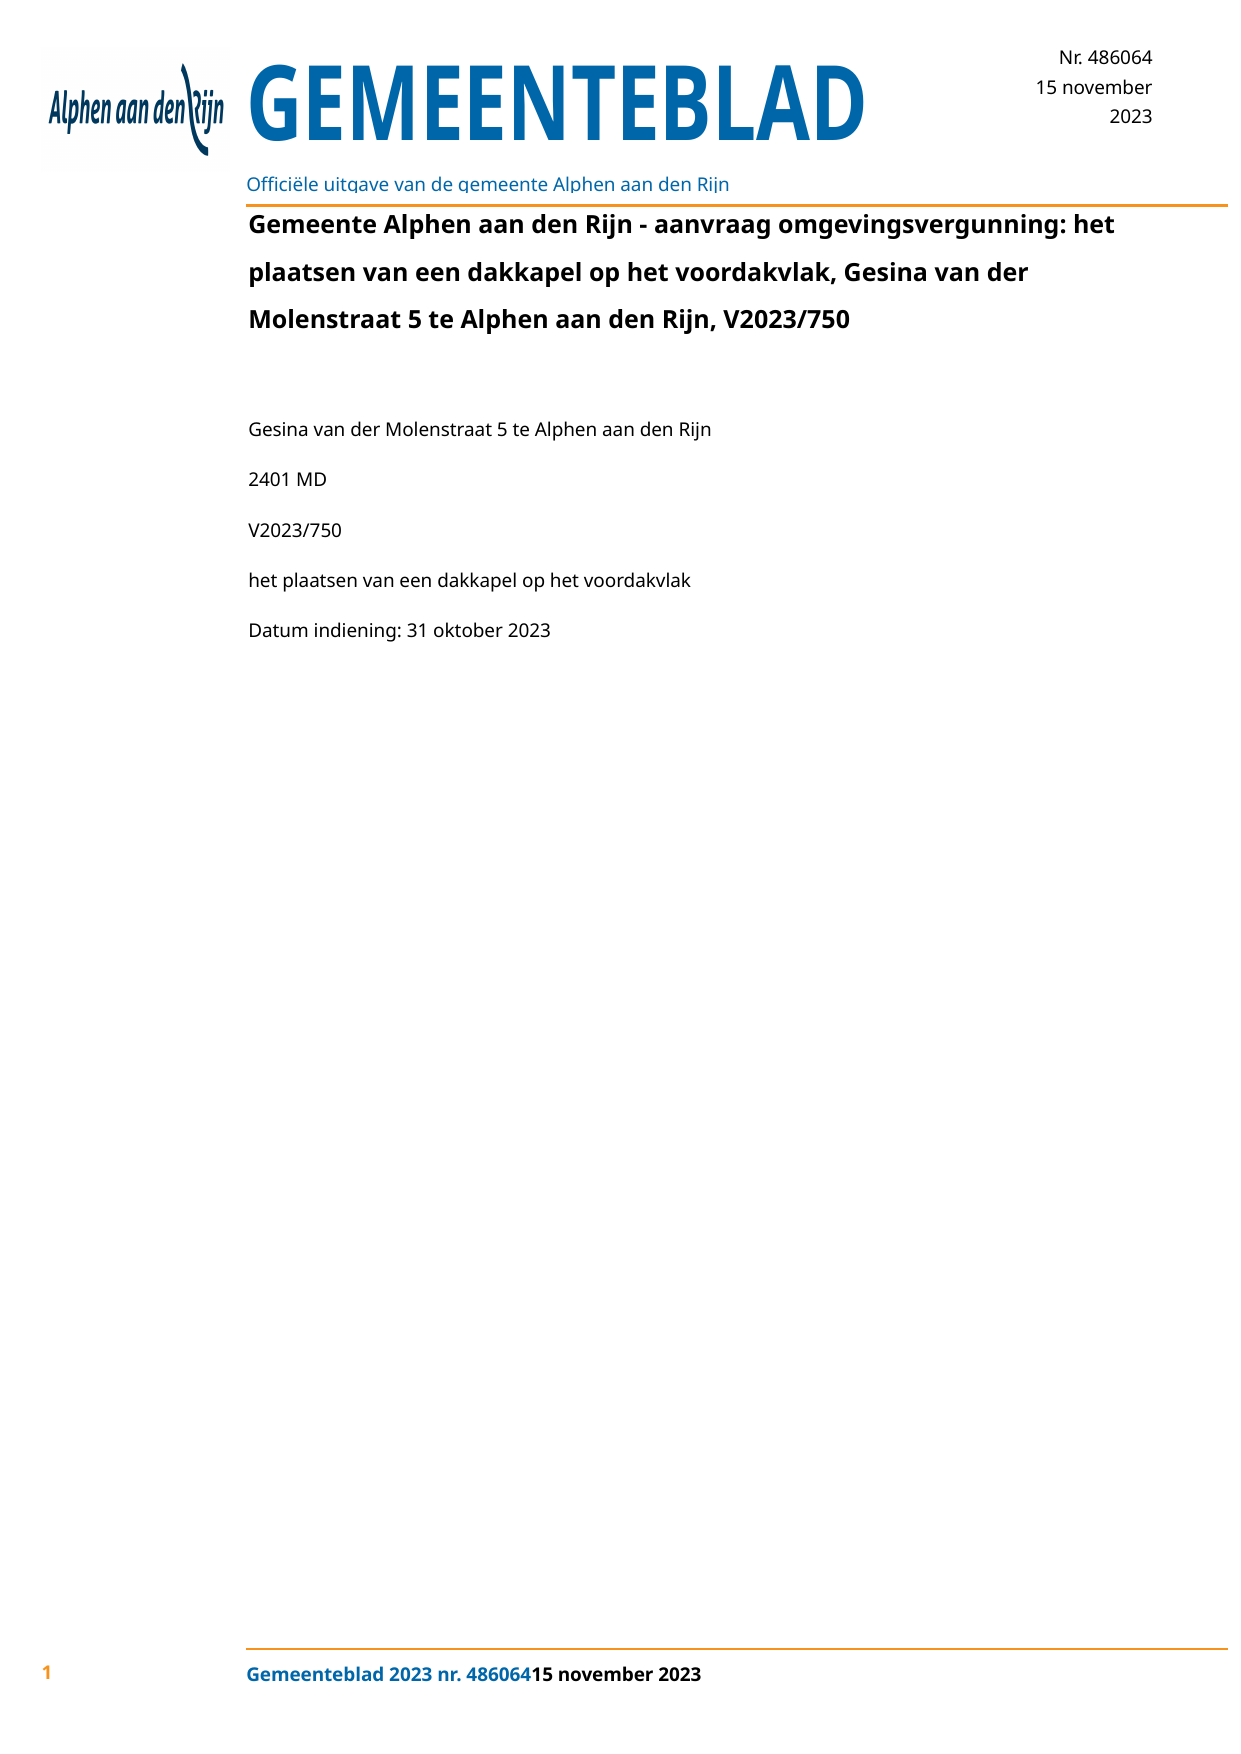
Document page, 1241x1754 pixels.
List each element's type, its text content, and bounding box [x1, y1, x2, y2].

text 2401 MD [248, 466, 1152, 492]
text het plaatsen van een dakkapel op het voordakvlak [248, 567, 1152, 593]
picture [41, 47, 231, 172]
text Gesina van der Molenstraat 5 te Alphen aan den Rijn [248, 416, 1152, 442]
text Datum indiening: 31 oktober 2023 [248, 618, 1152, 643]
text V2023/750 [248, 517, 1152, 542]
text Gemeente Alphen aan den Rijn - aanvraag omgevingsvergunning: het plaatsen van een dakkapel op het voordakvlak, Gesina van der Molenstraat 5 te Alphen aan den Rijn, V2023/750 [248, 207, 1152, 336]
